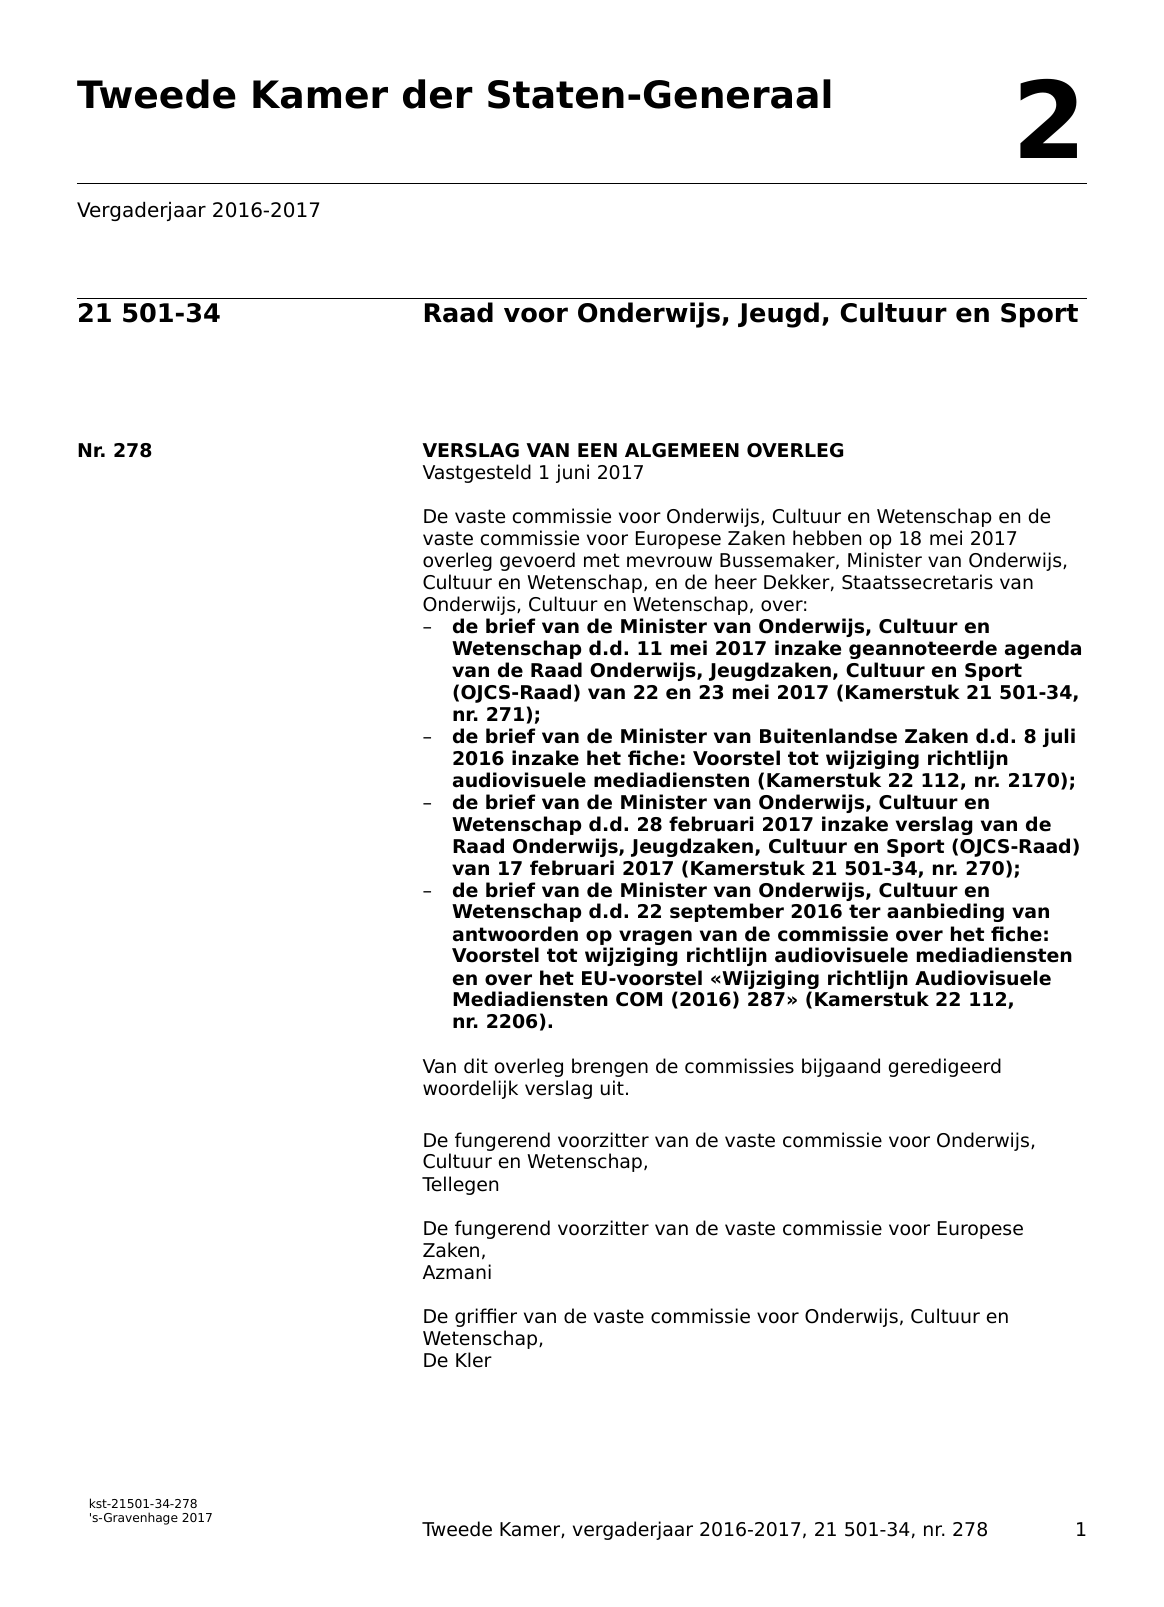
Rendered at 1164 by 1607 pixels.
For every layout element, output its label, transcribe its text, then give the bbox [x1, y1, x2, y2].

text 's-Gravenhage 2017 [88, 1511, 323, 1525]
text De fungerend voorzitter van de vaste commissie voor Europese Zaken, Azmani [422, 1218, 1087, 1283]
text – de brief van de Minister van Buitenlandse Zaken d.d. 8 juli 2016 inzake het fiche: Voorstel tot wijziging richtlijn audiovisuele mediadiensten (Kamerstuk 22 112, nr. 2170); [422, 726, 1087, 792]
text De vaste commissie voor Onderwijs, Cultuur en Wetenschap en de vaste commissie voor Europese Zaken hebben op 18 mei 2017 overleg gevoerd met mevrouw Bussemaker, Minister van Onderwijs, Cultuur en Wetenschap, en de heer Dekker, Staatssecretaris van Onderwijs, Cultuur en Wetenschap, over: [422, 506, 1087, 616]
subtitle Nr. 278 VERSLAG VAN EEN ALGEMEEN OVERLEG [77, 440, 1087, 462]
text Vastgesteld 1 juni 2017 [422, 462, 1087, 484]
subtitle 21 501-34 Raad voor Onderwijs, Jeugd, Cultuur en Sport [77, 299, 1087, 329]
table_header Tweede Kamer der Staten-Generaal [77, 59, 886, 183]
table_cell Vergaderjaar 2016-2017 [77, 184, 1087, 298]
table_header 2 [886, 59, 1087, 183]
text – de brief van de Minister van Onderwijs, Cultuur en Wetenschap d.d. 28 februari 2017 inzake verslag van de Raad Onderwijs, Jeugdzaken, Cultuur en Sport (OJCS-Raad) van 17 februari 2017 (Kamerstuk 21 501-34, nr. 270); [422, 792, 1087, 879]
text De griffier van de vaste commissie voor Onderwijs, Cultuur en Wetenschap, De Kler [422, 1306, 1087, 1372]
text De fungerend voorzitter van de vaste commissie voor Onderwijs, Cultuur en Wetenschap, Tellegen [422, 1129, 1087, 1195]
text – de brief van de Minister van Onderwijs, Cultuur en Wetenschap d.d. 11 mei 2017 inzake geannoteerde agenda van de Raad Onderwijs, Jeugdzaken, Cultuur en Sport (OJCS-Raad) van 22 en 23 mei 2017 (Kamerstuk 21 501-34, nr. 271); [422, 616, 1087, 726]
text – de brief van de Minister van Onderwijs, Cultuur en Wetenschap d.d. 22 september 2016 ter aanbieding van antwoorden op vragen van de commissie over het fiche: Voorstel tot wijziging richtlijn audiovisuele mediadiensten en over het EU-voorstel «Wijziging richtlijn Audiovisuele Mediadiensten COM (2016) 287» (Kamerstuk 22 112, nr. 2206). [422, 879, 1087, 1033]
text Van dit overleg brengen de commissies bijgaand geredigeerd woordelijk verslag uit. [422, 1056, 1087, 1099]
text kst-21501-34-278 [88, 1497, 323, 1511]
